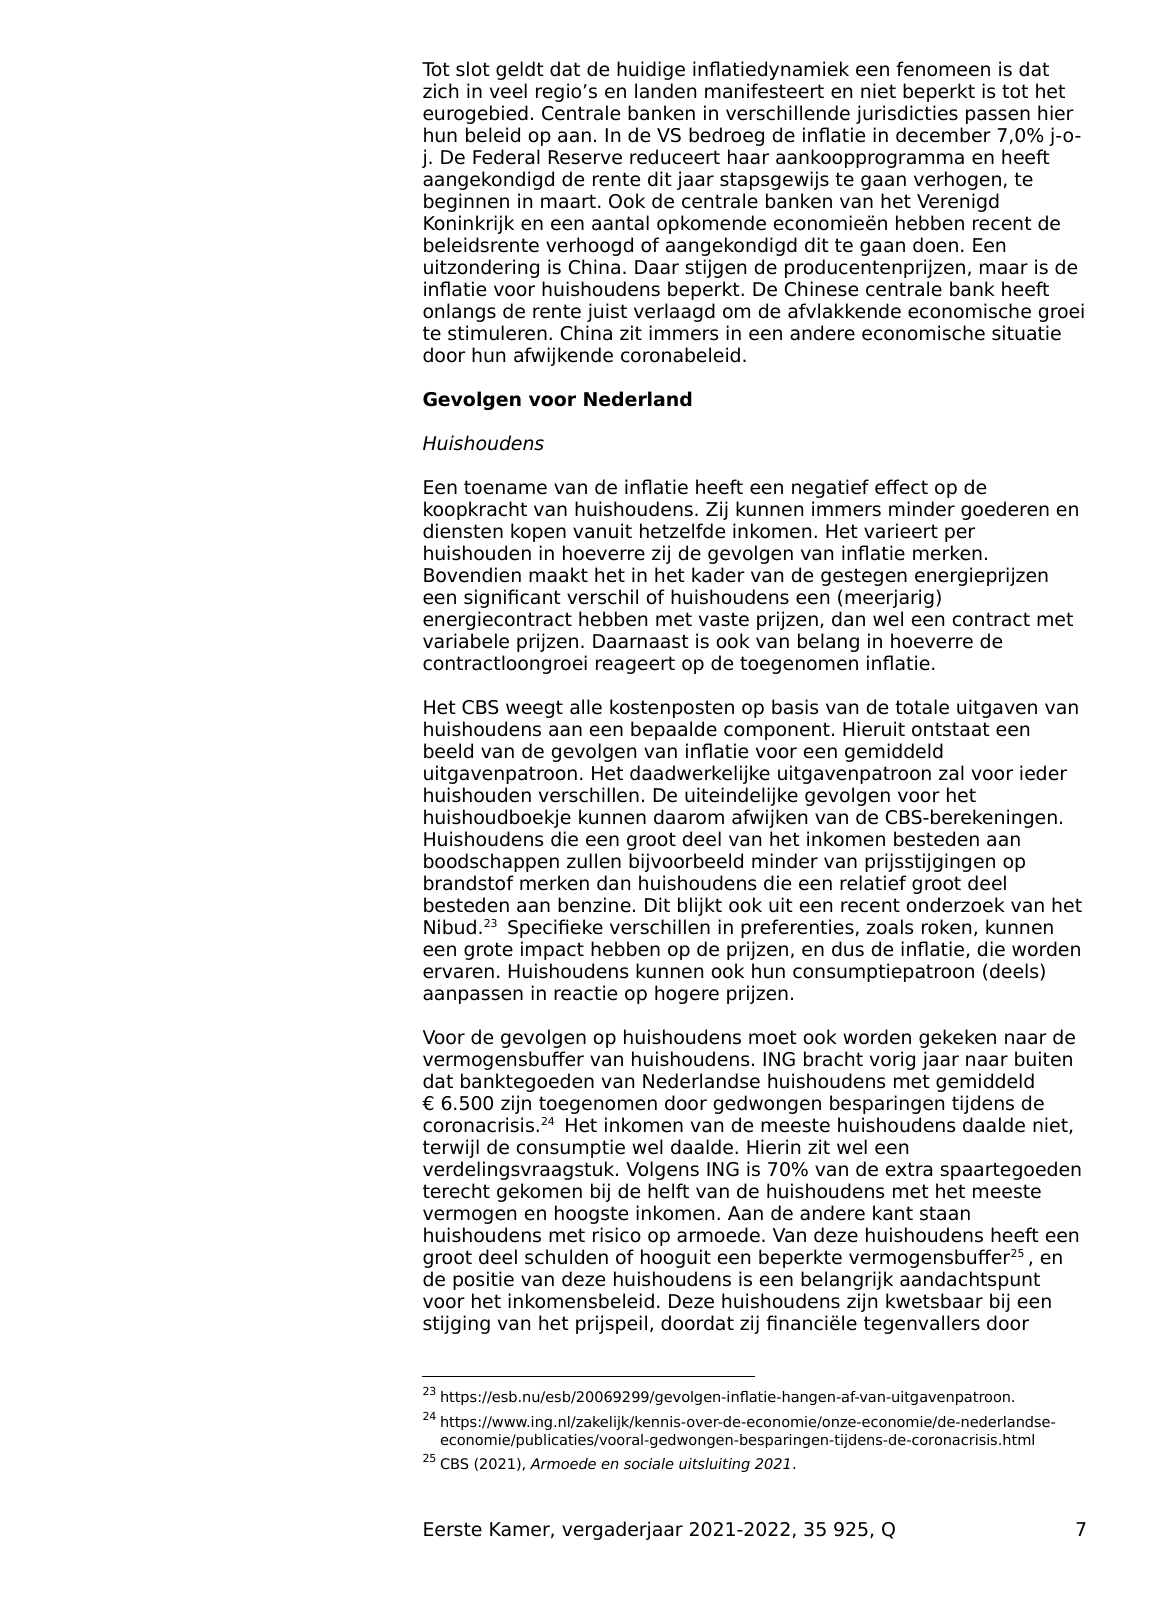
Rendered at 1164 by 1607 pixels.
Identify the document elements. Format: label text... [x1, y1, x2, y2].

text Een toename van de inflatie heeft een negatief effect op de koopkracht van huishoudens. Zij kunnen immers minder goederen en diensten kopen vanuit hetzelfde inkomen. Het varieert per huishouden in hoeverre zij de gevolgen van inflatie merken. Bovendien maakt het in het kader van de gestegen energieprijzen een significant verschil of huishoudens een (meerjarig) energiecontract hebben met vaste prijzen, dan wel een contract met variabele prijzen. Daarnaast is ook van belang in hoeverre de contractloongroei reageert op de toegenomen inflatie. [422, 477, 1087, 675]
text CBS (2021), Armoede en sociale uitsluiting 2021. [422, 1452, 1087, 1474]
text https://www.ing.nl/zakelijk/kennis-over-de-economie/onze-economie/de-nederlandse-economie/publicaties/vooral-gedwongen-besparingen-tijdens-de-coronacrisis.html [422, 1410, 1087, 1449]
subtitle Huishoudens [422, 433, 1087, 455]
text https://esb.nu/esb/20069299/gevolgen-inflatie-hangen-af-van-uitgavenpatroon. [422, 1385, 1087, 1407]
text Tot slot geldt dat de huidige inflatiedynamiek een fenomeen is dat zich in veel regio’s en landen manifesteert en niet beperkt is tot het eurogebied. Centrale banken in verschillende jurisdicties passen hier hun beleid op aan. In de VS bedroeg de inflatie in december 7,0% j-o-j. De Federal Reserve reduceert haar aankoopprogramma en heeft aangekondigd de rente dit jaar stapsgewijs te gaan verhogen, te beginnen in maart. Ook de centrale banken van het Verenigd Koninkrijk en een aantal opkomende economieën hebben recent de beleidsrente verhoogd of aangekondigd dit te gaan doen. Een uitzondering is China. Daar stijgen de producentenprijzen, maar is de inflatie voor huishoudens beperkt. De Chinese centrale bank heeft onlangs de rente juist verlaagd om de afvlakkende economische groei te stimuleren. China zit immers in een andere economische situatie door hun afwijkende coronabeleid. [422, 59, 1087, 367]
text Voor de gevolgen op huishoudens moet ook worden gekeken naar de vermogensbuffer van huishoudens. ING bracht vorig jaar naar buiten dat banktegoeden van Nederlandse huishoudens met gemiddeld € 6.500 zijn toegenomen door gedwongen besparingen tijdens de coronacrisis. Het inkomen van de meeste huishoudens daalde niet, terwijl de consumptie wel daalde. Hierin zit wel een verdelingsvraagstuk. Volgens ING is 70% van de extra spaartegoeden terecht gekomen bij de helft van de huishoudens met het meeste vermogen en hoogste inkomen. Aan de andere kant staan huishoudens met risico op armoede. Van deze huishoudens heeft een groot deel schulden of hooguit een beperkte vermogensbuffer, en de positie van deze huishoudens is een belangrijk aandachtspunt voor het inkomensbeleid. Deze huishoudens zijn kwetsbaar bij een stijging van het prijspeil, doordat zij financiële tegenvallers door [422, 1027, 1087, 1335]
subtitle Gevolgen voor Nederland [422, 389, 1087, 411]
text Het CBS weegt alle kostenposten op basis van de totale uitgaven van huishoudens aan een bepaalde component. Hieruit ontstaat een beeld van de gevolgen van inflatie voor een gemiddeld uitgavenpatroon. Het daadwerkelijke uitgavenpatroon zal voor ieder huishouden verschillen. De uiteindelijke gevolgen voor het huishoudboekje kunnen daarom afwijken van de CBS-berekeningen. Huishoudens die een groot deel van het inkomen besteden aan boodschappen zullen bijvoorbeeld minder van prijsstijgingen op brandstof merken dan huishoudens die een relatief groot deel besteden aan benzine. Dit blijkt ook uit een recent onderzoek van het Nibud. Specifieke verschillen in preferenties, zoals roken, kunnen een grote impact hebben op de prijzen, en dus de inflatie, die worden ervaren. Huishoudens kunnen ook hun consumptiepatroon (deels) aanpassen in reactie op hogere prijzen. [422, 697, 1087, 1005]
